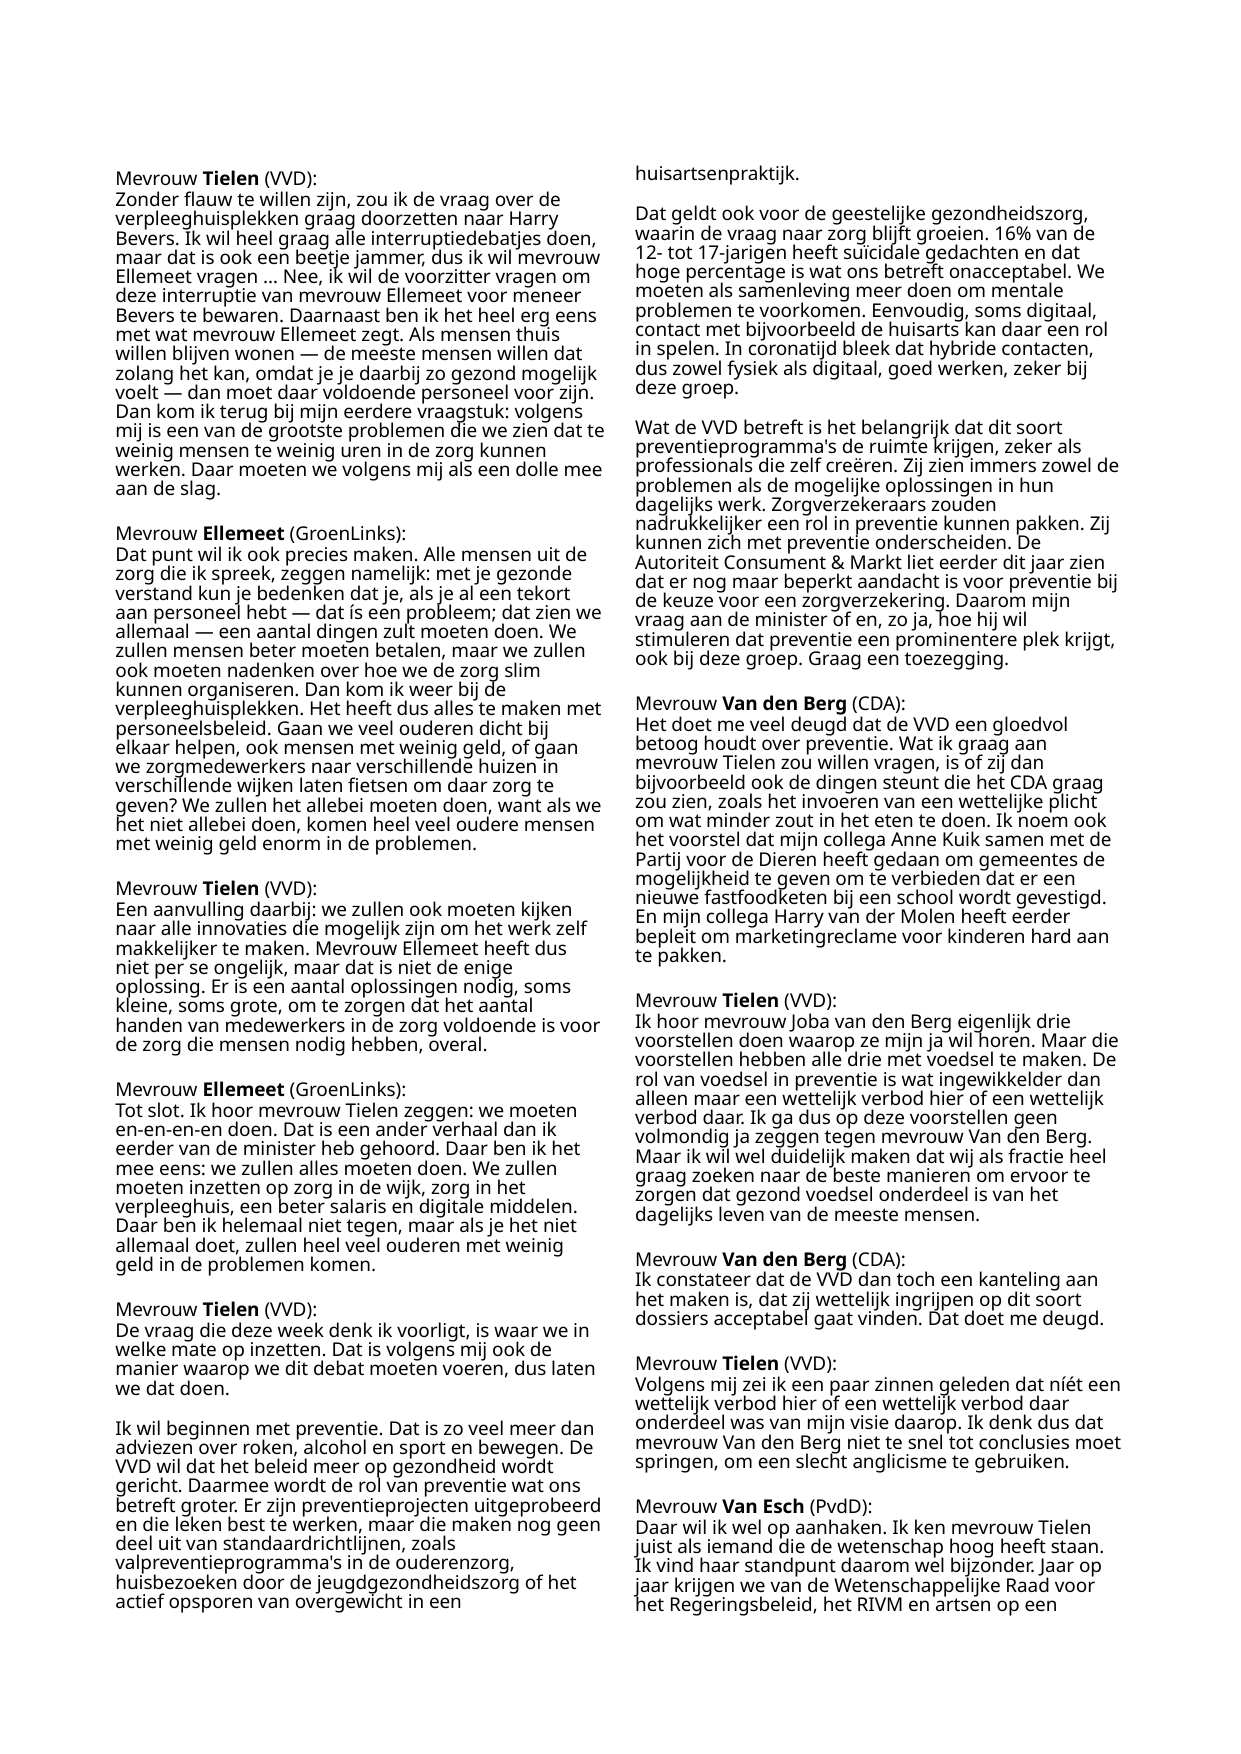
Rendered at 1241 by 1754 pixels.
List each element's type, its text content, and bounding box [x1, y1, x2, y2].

text Mevrouw Tielen (VVD): [635, 987, 1125, 1013]
text Mevrouw Tielen (VVD): [115, 165, 605, 191]
text Mevrouw Ellemeet (GroenLinks): [115, 520, 605, 546]
text Zonder flauw te willen zijn, zou ik de vraag over de verpleeghuisplekken graag doorzetten naar Harry Bevers. Ik wil heel graag alle interruptiedebatjes doen, maar dat is ook een beetje jammer, dus ik wil mevrouw Ellemeet vragen … Nee, ik wil de voorzitter vragen om deze interruptie van mevrouw Ellemeet voor meneer Bevers te bewaren. Daarnaast ben ik het heel erg eens met wat mevrouw Ellemeet zegt. Als mensen thuis willen blijven wonen — de meeste mensen willen dat zolang het kan, omdat je je daarbij zo gezond mogelijk voelt — dan moet daar voldoende personeel voor zijn. Dan kom ik terug bij mijn eerdere vraagstuk: volgens mij is een van de grootste problemen die we zien dat te weinig mensen te weinig uren in de zorg kunnen werken. Daar moeten we volgens mij als een dolle mee aan de slag. [115, 191, 605, 499]
text Mevrouw Van den Berg (CDA): [635, 1246, 1125, 1271]
text Ik constateer dat de VVD dan toch een kanteling aan het maken is, dat zij wettelijk ingrijpen op dit soort dossiers acceptabel gaat vinden. Dat doet me deugd. [635, 1271, 1125, 1329]
text Ik wil beginnen met preventie. Dat is zo veel meer dan adviezen over roken, alcohol en sport en bewegen. De VVD wil dat het beleid meer op gezondheid wordt gericht. Daarmee wordt de rol van preventie wat ons betreft groter. Er zijn preventieprojecten uitgeprobeerd en die leken best te werken, maar die maken nog geen deel uit van standaardrichtlijnen, zoals valpreventieprogramma's in de ouderenzorg, huisbezoeken door de jeugdgezondheidszorg of het actief opsporen van overgewicht in een [115, 1419, 605, 1612]
text Wat de VVD betreft is het belangrijk dat dit soort preventieprogramma's de ruimte krijgen, zeker als professionals die zelf creëren. Zij zien immers zowel de problemen als de mogelijke oplossingen in hun dagelijks werk. Zorgverzekeraars zouden nadrukkelijker een rol in preventie kunnen pakken. Zij kunnen zich met preventie onderscheiden. De Autoriteit Consument & Markt liet eerder dit jaar zien dat er nog maar beperkt aandacht is voor preventie bij de keuze voor een zorgverzekering. Daarom mijn vraag aan de minister of en, zo ja, hoe hij wil stimuleren dat preventie een prominentere plek krijgt, ook bij deze groep. Graag een toezegging. [635, 419, 1125, 669]
text Ik hoor mevrouw Joba van den Berg eigenlijk drie voorstellen doen waarop ze mijn ja wil horen. Maar die voorstellen hebben alle drie met voedsel te maken. De rol van voedsel in preventie is wat ingewikkelder dan alleen maar een wettelijk verbod hier of een wettelijk verbod daar. Ik ga dus op deze voorstellen geen volmondig ja zeggen tegen mevrouw Van den Berg. Maar ik wil wel duidelijk maken dat wij als fractie heel graag zoeken naar de beste manieren om ervoor te zorgen dat gezond voedsel onderdeel is van het dagelijks leven van de meeste mensen. [635, 1013, 1125, 1225]
text Mevrouw Ellemeet (GroenLinks): [115, 1076, 605, 1102]
text Mevrouw Van Esch (PvdD): [635, 1493, 1125, 1519]
text Mevrouw Van den Berg (CDA): [635, 690, 1125, 716]
text Dat punt wil ik ook precies maken. Alle mensen uit de zorg die ik spreek, zeggen namelijk: met je gezonde verstand kun je bedenken dat je, als je al een tekort aan personeel hebt — dat ís een probleem; dat zien we allemaal — een aantal dingen zult moeten doen. We zullen mensen beter moeten betalen, maar we zullen ook moeten nadenken over hoe we de zorg slim kunnen organiseren. Dan kom ik weer bij de verpleeghuisplekken. Het heeft dus alles te maken met personeelsbeleid. Gaan we veel ouderen dicht bij elkaar helpen, ook mensen met weinig geld, of gaan we zorgmedewerkers naar verschillende huizen in verschillende wijken laten fietsen om daar zorg te geven? We zullen het allebei moeten doen, want als we het niet allebei doen, komen heel veel oudere mensen met weinig geld enorm in de problemen. [115, 546, 605, 854]
text huisartsenpraktijk. [635, 165, 1125, 184]
text Mevrouw Tielen (VVD): [115, 1296, 605, 1322]
text Tot slot. Ik hoor mevrouw Tielen zeggen: we moeten en-en-en-en doen. Dat is een ander verhaal dan ik eerder van de minister heb gehoord. Daar ben ik het mee eens: we zullen alles moeten doen. We zullen moeten inzetten op zorg in de wijk, zorg in het verpleeghuis, een beter salaris en digitale middelen. Daar ben ik helemaal niet tegen, maar als je het niet allemaal doet, zullen heel veel ouderen met weinig geld in de problemen komen. [115, 1102, 605, 1275]
text Volgens mij zei ik een paar zinnen geleden dat níét een wettelijk verbod hier of een wettelijk verbod daar onderdeel was van mijn visie daarop. Ik denk dus dat mevrouw Van den Berg niet te snel tot conclusies moet springen, om een slecht anglicisme te gebruiken. [635, 1376, 1125, 1472]
text Daar wil ik wel op aanhaken. Ik ken mevrouw Tielen juist als iemand die de wetenschap hoog heeft staan. Ik vind haar standpunt daarom wel bijzonder. Jaar op jaar krijgen we van de Wetenschappelijke Raad voor het Regeringsbeleid, het RIVM en artsen op een [635, 1519, 1125, 1615]
text De vraag die deze week denk ik voorligt, is waar we in welke mate op inzetten. Dat is volgens mij ook de manier waarop we dit debat moeten voeren, dus laten we dat doen. [115, 1322, 605, 1399]
text Dat geldt ook voor de geestelijke gezondheidszorg, waarin de vraag naar zorg blijft groeien. 16% van de 12- tot 17-jarigen heeft suïcidale gedachten en dat hoge percentage is wat ons betreft onacceptabel. We moeten als samenleving meer doen om mentale problemen te voorkomen. Eenvoudig, soms digitaal, contact met bijvoorbeeld de huisarts kan daar een rol in spelen. In coronatijd bleek dat hybride contacten, dus zowel fysiek als digitaal, goed werken, zeker bij deze groep. [635, 205, 1125, 398]
text Een aanvulling daarbij: we zullen ook moeten kijken naar alle innovaties die mogelijk zijn om het werk zelf makkelijker te maken. Mevrouw Ellemeet heeft dus niet per se ongelijk, maar dat is niet de enige oplossing. Er is een aantal oplossingen nodig, soms kleine, soms grote, om te zorgen dat het aantal handen van medewerkers in de zorg voldoende is voor de zorg die mensen nodig hebben, overal. [115, 901, 605, 1055]
text Het doet me veel deugd dat de VVD een gloedvol betoog houdt over preventie. Wat ik graag aan mevrouw Tielen zou willen vragen, is of zij dan bijvoorbeeld ook de dingen steunt die het CDA graag zou zien, zoals het invoeren van een wettelijke plicht om wat minder zout in het eten te doen. Ik noem ook het voorstel dat mijn collega Anne Kuik samen met de Partij voor de Dieren heeft gedaan om gemeentes de mogelijkheid te geven om te verbieden dat er een nieuwe fastfoodketen bij een school wordt gevestigd. En mijn collega Harry van der Molen heeft eerder bepleit om marketingreclame voor kinderen hard aan te pakken. [635, 716, 1125, 966]
text Mevrouw Tielen (VVD): [635, 1350, 1125, 1376]
text Mevrouw Tielen (VVD): [115, 875, 605, 901]
